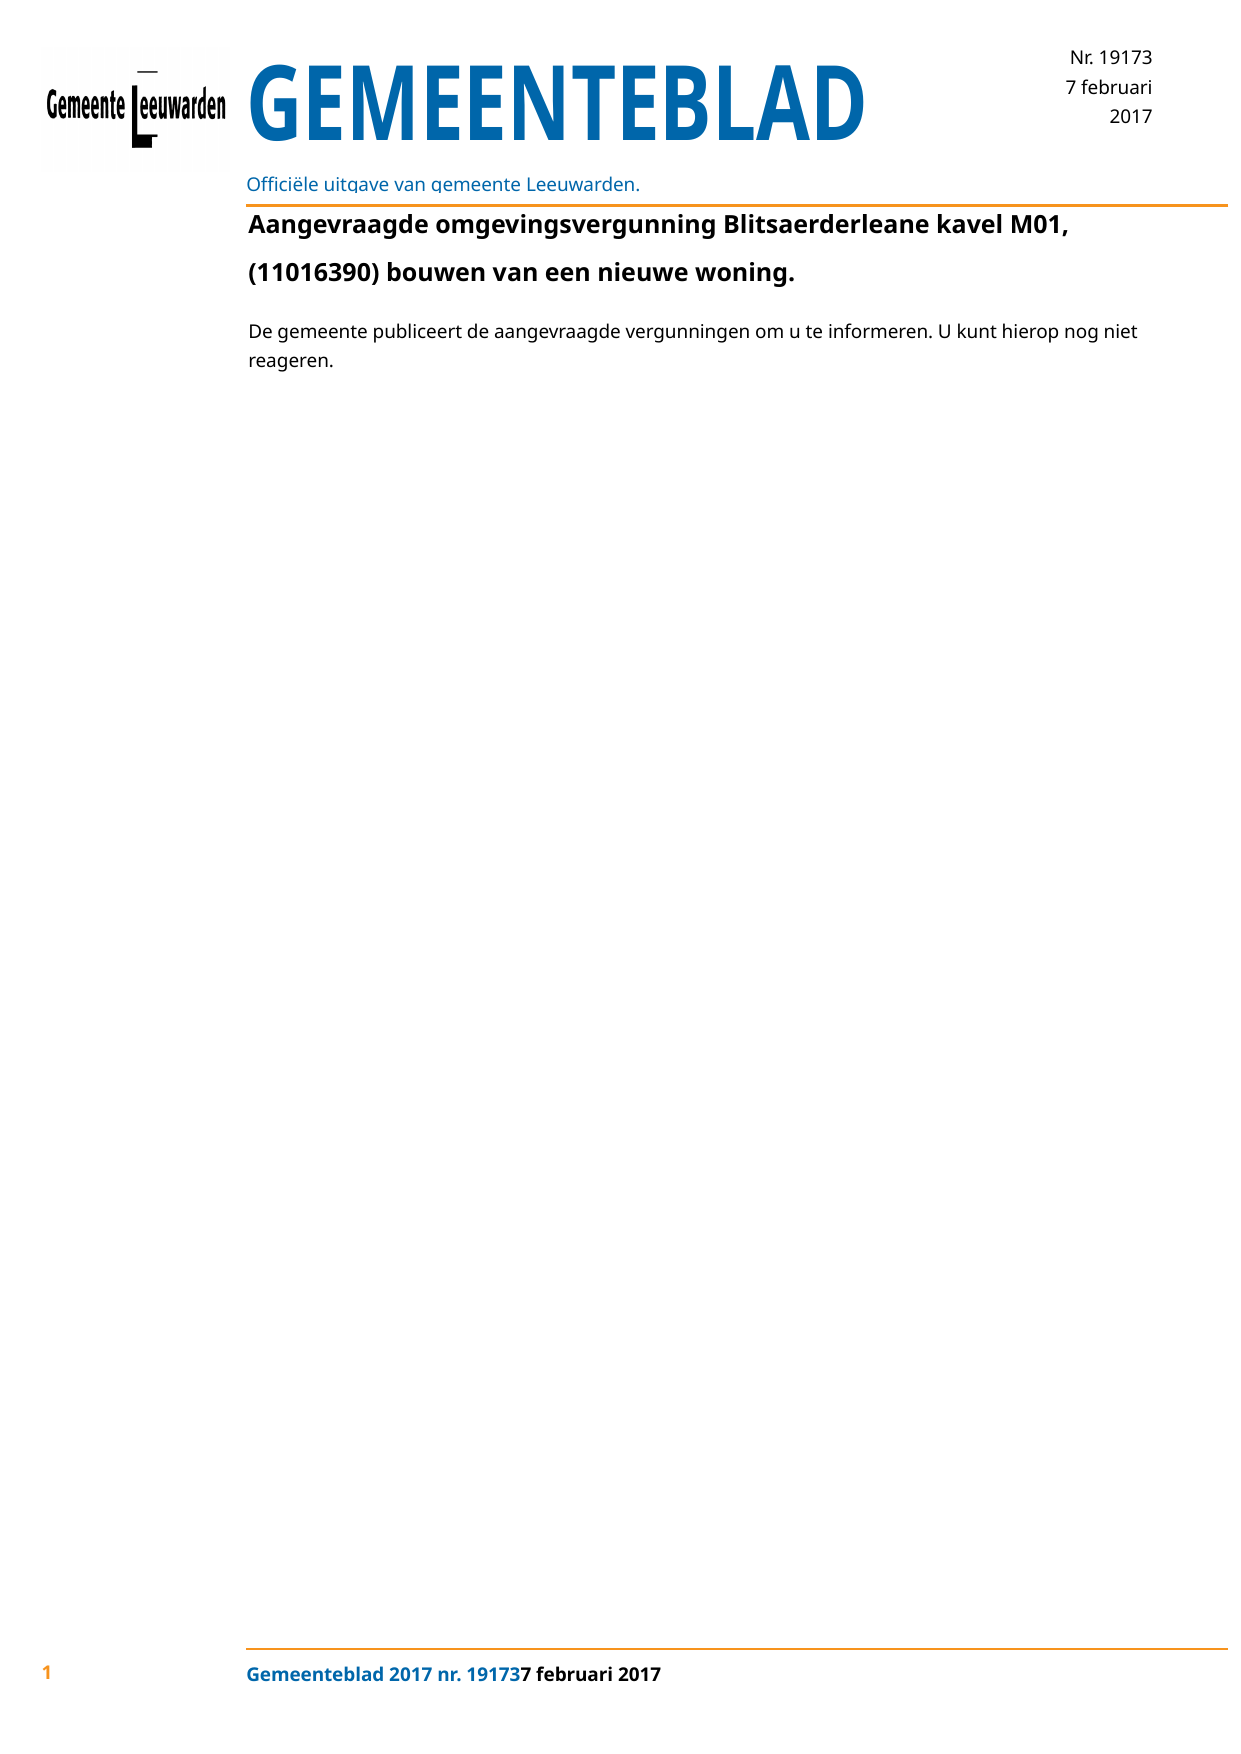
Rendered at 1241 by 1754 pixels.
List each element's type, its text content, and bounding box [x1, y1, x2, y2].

picture [41, 47, 231, 172]
text Aangevraagde omgevingsvergunning Blitsaerderleane kavel M01, (11016390) bouwen van een nieuwe woning. [248, 207, 1152, 288]
text De gemeente publiceert de aangevraagde vergunningen om u te informeren. U kunt hierop nog niet reageren. [248, 318, 1152, 373]
